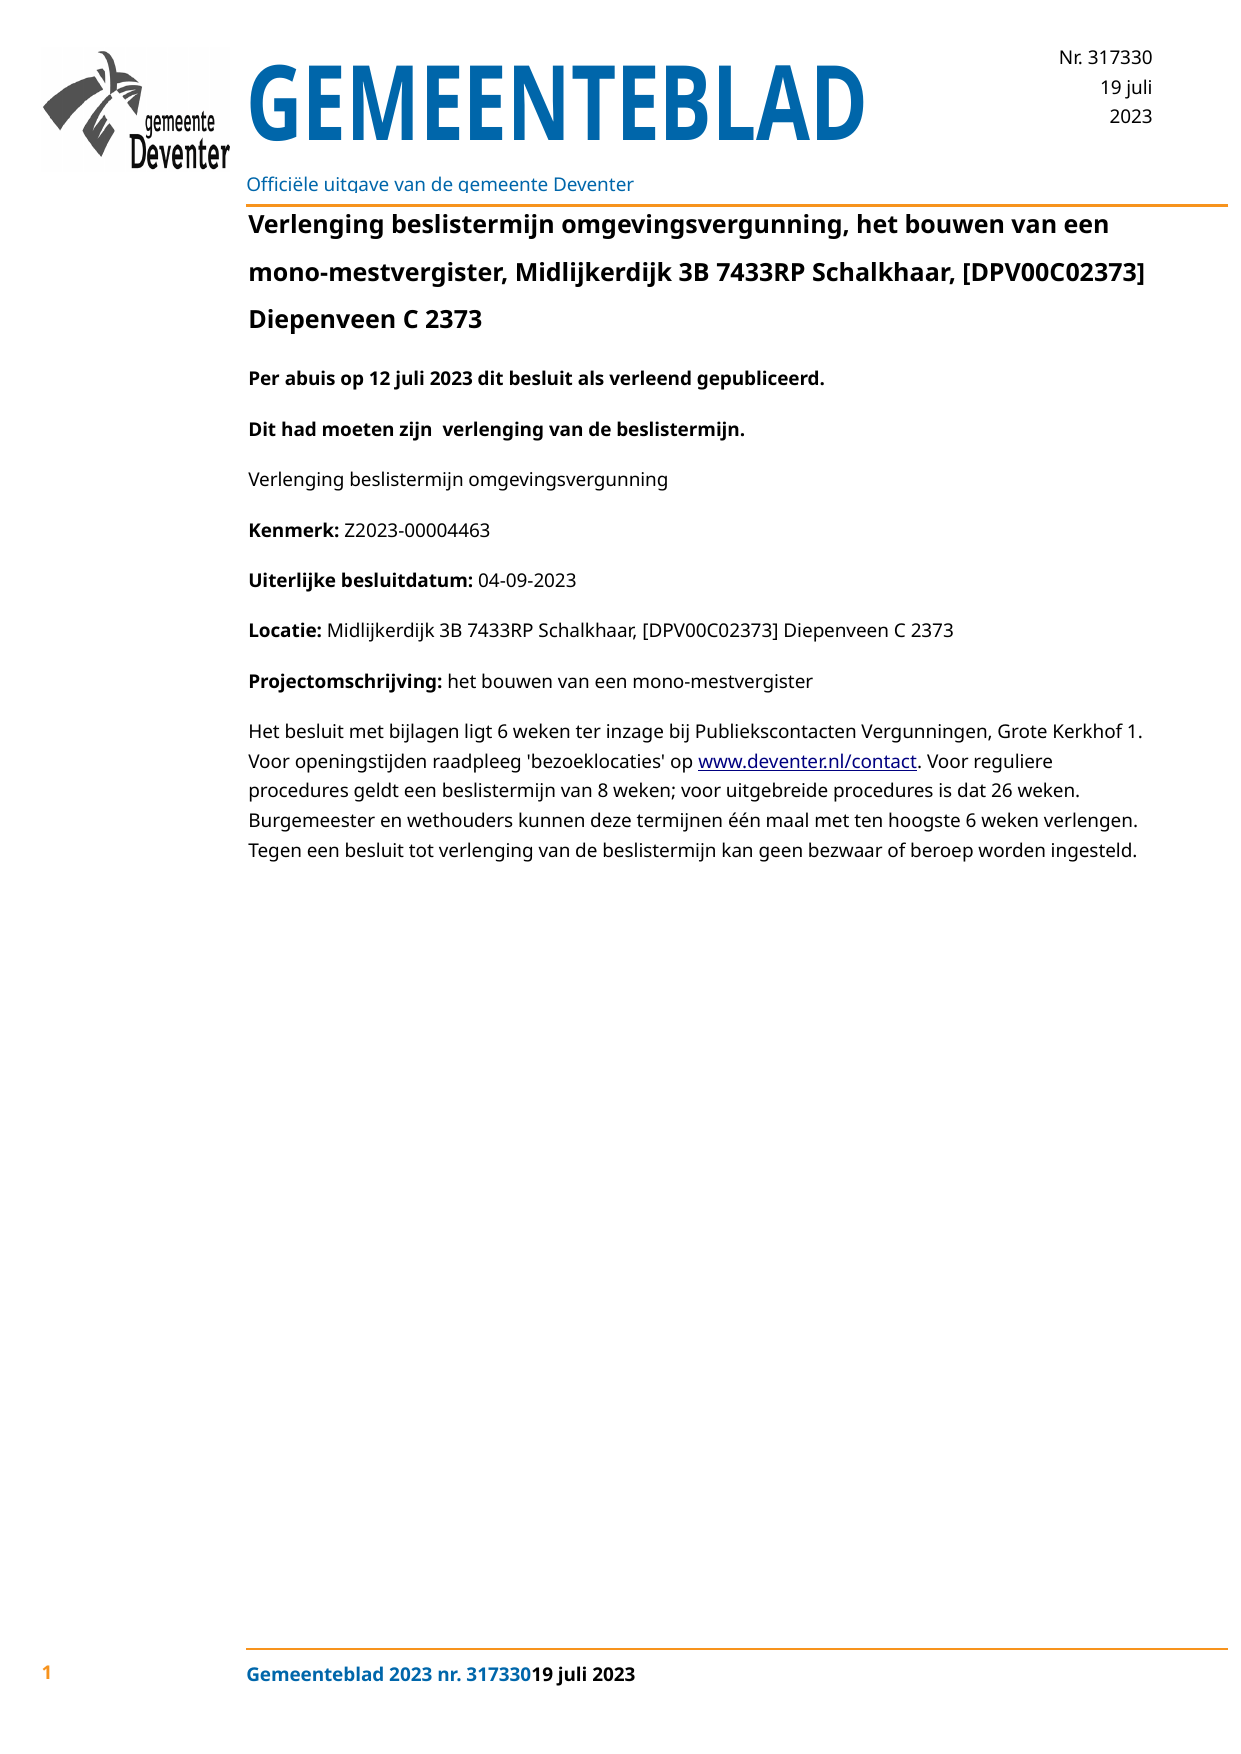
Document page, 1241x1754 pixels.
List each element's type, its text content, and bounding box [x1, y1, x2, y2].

text Kenmerk: Z2023-00004463 [248, 517, 1152, 542]
text Dit had moeten zijn verlenging van de beslistermijn. [248, 416, 1152, 442]
text Uiterlijke besluitdatum: 04-09-2023 [248, 567, 1152, 593]
text Het besluit met bijlagen ligt 6 weken ter inzage bij Publiekscontacten Vergunningen, Grote Kerkhof 1. Voor openingstijden raadpleeg 'bezoeklocaties' op www.deventer.nl/contact. Voor reguliere procedures geldt een beslistermijn van 8 weken; voor uitgebreide procedures is dat 26 weken. Burgemeester en wethouders kunnen deze termijnen één maal met ten hoogste 6 weken verlengen. Tegen een besluit tot verlenging van de beslistermijn kan geen bezwaar of beroep worden ingesteld. [248, 718, 1152, 862]
text Per abuis op 12 juli 2023 dit besluit als verleend gepubliceerd. [248, 366, 1152, 391]
text Projectomschrijving: het bouwen van een mono-mestvergister [248, 668, 1152, 694]
text Verlenging beslistermijn omgevingsvergunning [248, 466, 1152, 492]
text Verlenging beslistermijn omgevingsvergunning, het bouwen van een mono-mestvergister, Midlijkerdijk 3B 7433RP Schalkhaar, [DPV00C02373] Diepenveen C 2373 [248, 207, 1152, 336]
text Locatie: Midlijkerdijk 3B 7433RP Schalkhaar, [DPV00C02373] Diepenveen C 2373 [248, 618, 1152, 643]
picture [41, 47, 231, 172]
